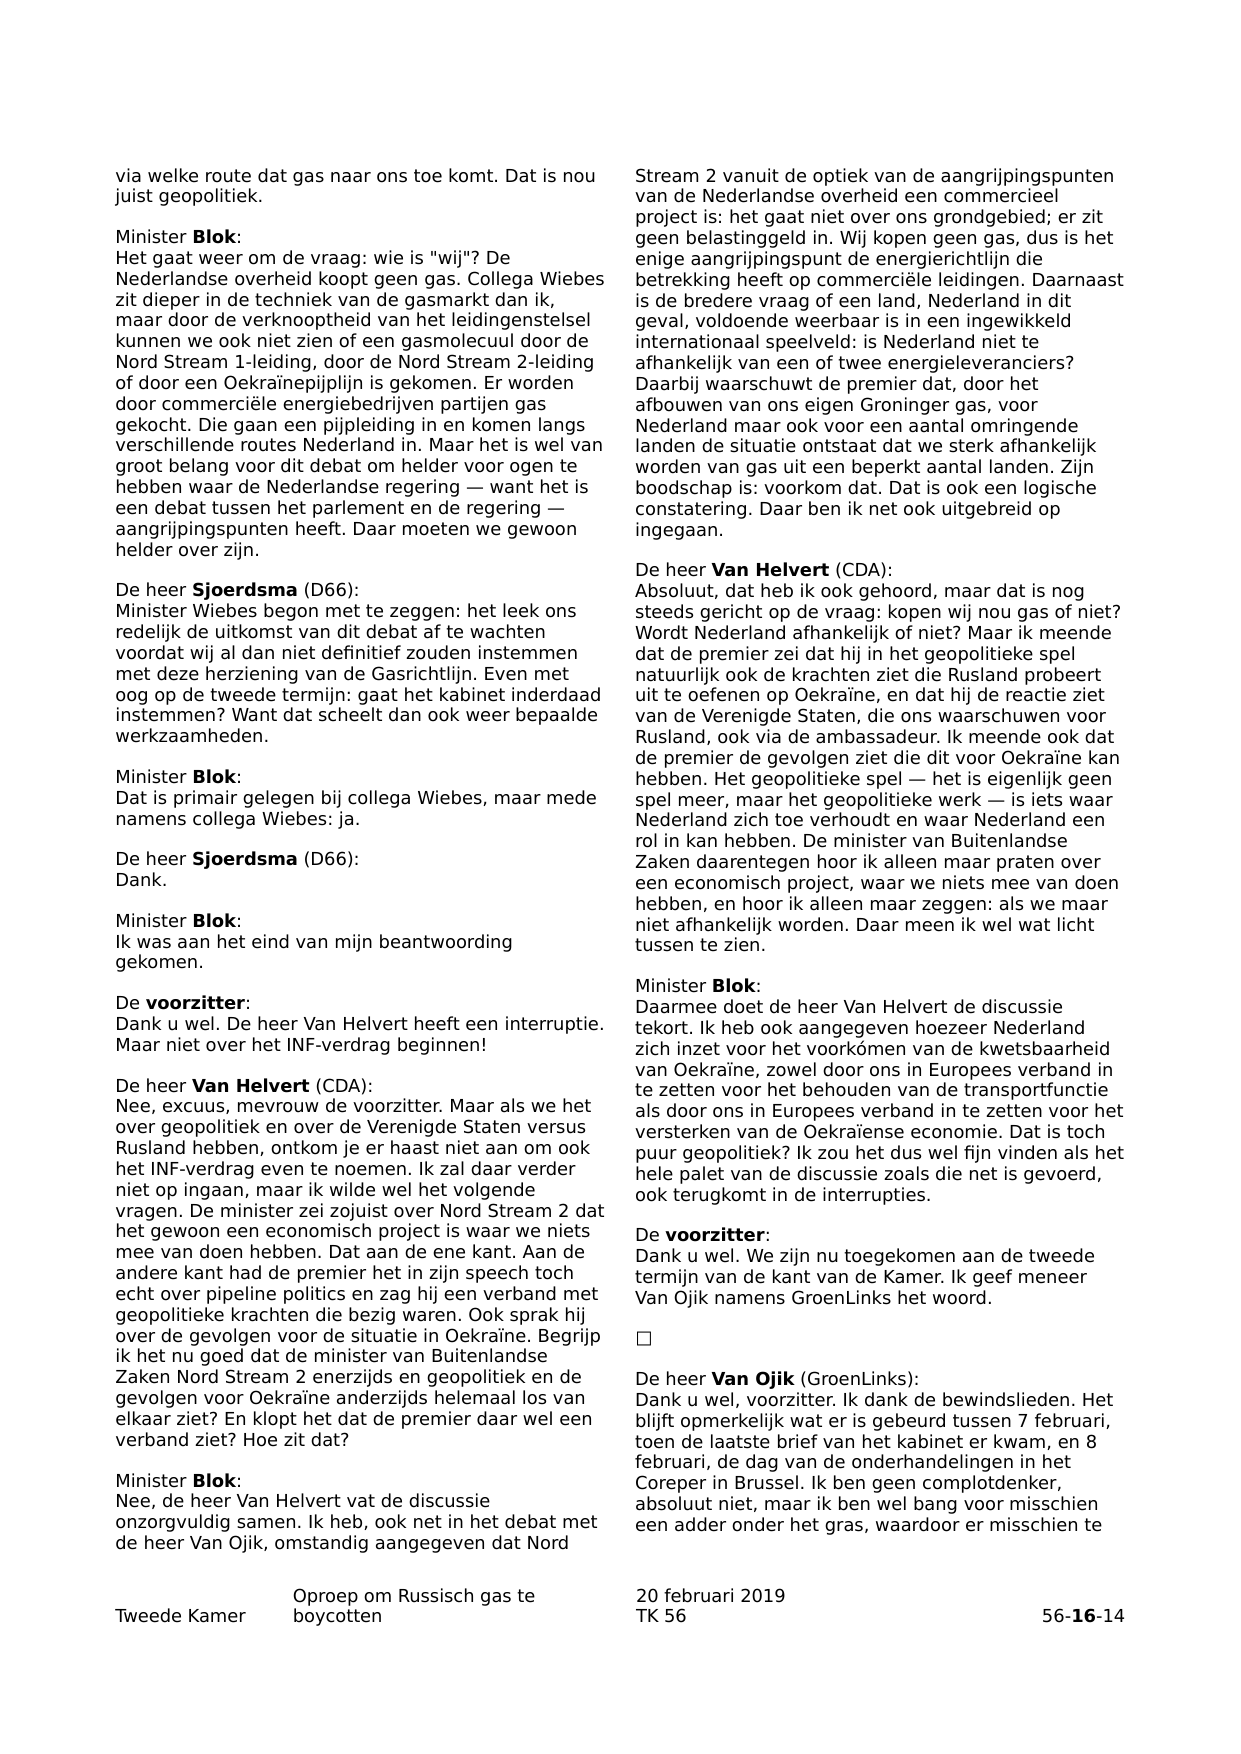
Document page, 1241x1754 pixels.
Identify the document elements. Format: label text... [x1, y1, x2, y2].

text Ik was aan het eind van mijn beantwoording gekomen. [115, 931, 605, 973]
text Dank. [115, 870, 605, 891]
text Minister Blok: [115, 767, 605, 787]
text Absoluut, dat heb ik ook gehoord, maar dat is nog steeds gericht op de vraag: kopen wij nou gas of niet? Wordt Nederland afhankelijk of niet? Maar ik meende dat de premier zei dat hij in het geopolitieke spel natuurlijk ook de krachten ziet die Rusland probeert uit te oefenen op Oekraïne, en dat hij de reactie ziet van de Verenigde Staten, die ons waarschuwen voor Rusland, ook via de ambassadeur. Ik meende ook dat de premier de gevolgen ziet die dit voor Oekraïne kan hebben. Het geopolitieke spel — het is eigenlijk geen spel meer, maar het geopolitieke werk — is iets waar Nederland zich toe verhoudt en waar Nederland een rol in kan hebben. De minister van Buitenlandse Zaken daarentegen hoor ik alleen maar praten over een economisch project, waar we niets mee van doen hebben, en hoor ik alleen maar zeggen: als we maar niet afhankelijk worden. Daar meen ik wel wat licht tussen te zien. [635, 581, 1125, 956]
text Nee, de heer Van Helvert vat de discussie onzorgvuldig samen. Ik heb, ook net in het debat met de heer Van Ojik, omstandig aangegeven dat Nord [115, 1491, 605, 1554]
text Minister Blok: [635, 976, 1125, 997]
text Nee, excuus, mevrouw de voorzitter. Maar als we het over geopolitiek en over de Verenigde Staten versus Rusland hebben, ontkom je er haast niet aan om ook het INF-verdrag even te noemen. Ik zal daar verder niet op ingaan, maar ik wilde wel het volgende vragen. De minister zei zojuist over Nord Stream 2 dat het gewoon een economisch project is waar we niets mee van doen hebben. Dat aan de ene kant. Aan de andere kant had de premier het in zijn speech toch echt over pipeline politics en zag hij een verband met geopolitieke krachten die bezig waren. Ook sprak hij over de gevolgen voor de situatie in Oekraïne. Begrijp ik het nu goed dat de minister van Buitenlandse Zaken Nord Stream 2 enerzijds en geopolitiek en de gevolgen voor Oekraïne anderzijds helemaal los van elkaar ziet? En klopt het dat de premier daar wel een verband ziet? Hoe zit dat? [115, 1096, 605, 1450]
text Minister Wiebes begon met te zeggen: het leek ons redelijk de uitkomst van dit debat af te wachten voordat wij al dan niet definitief zouden instemmen met deze herziening van de Gasrichtlijn. Even met oog op de tweede termijn: gaat het kabinet inderdaad instemmen? Want dat scheelt dan ook weer bepaalde werkzaamheden. [115, 601, 605, 747]
text ⬜ [635, 1328, 1125, 1349]
text Dank u wel, voorzitter. Ik dank de bewindslieden. Het blijft opmerkelijk wat er is gebeurd tussen 7 februari, toen de laatste brief van het kabinet er kwam, en 8 februari, de dag van de onderhandelingen in het Coreper in Brussel. Ik ben geen complotdenker, absoluut niet, maar ik ben wel bang voor misschien een adder onder het gras, waardoor er misschien te [635, 1390, 1125, 1536]
text De heer Sjoerdsma (D66): [115, 580, 605, 601]
text via welke route dat gas naar ons toe komt. Dat is nou juist geopolitiek. [115, 165, 605, 207]
text De voorzitter: [635, 1225, 1125, 1246]
text Dank u wel. De heer Van Helvert heeft een interruptie. Maar niet over het INF-verdrag beginnen! [115, 1014, 605, 1056]
text Minister Blok: [115, 1470, 605, 1491]
text De heer Van Ojik (GroenLinks): [635, 1369, 1125, 1390]
text Stream 2 vanuit de optiek van de aangrijpingspunten van de Nederlandse overheid een commercieel project is: het gaat niet over ons grondgebied; er zit geen belastinggeld in. Wij kopen geen gas, dus is het enige aangrijpingspunt de energierichtlijn die betrekking heeft op commerciële leidingen. Daarnaast is de bredere vraag of een land, Nederland in dit geval, voldoende weerbaar is in een ingewikkeld internationaal speelveld: is Nederland niet te afhankelijk van een of twee energieleveranciers? Daarbij waarschuwt de premier dat, door het afbouwen van ons eigen Groninger gas, voor Nederland maar ook voor een aantal omringende landen de situatie ontstaat dat we sterk afhankelijk worden van gas uit een beperkt aantal landen. Zijn boodschap is: voorkom dat. Dat is ook een logische constatering. Daar ben ik net ook uitgebreid op ingegaan. [635, 165, 1125, 540]
text Minister Blok: [115, 911, 605, 931]
text Daarmee doet de heer Van Helvert de discussie tekort. Ik heb ook aangegeven hoezeer Nederland zich inzet voor het voorkómen van de kwetsbaarheid van Oekraïne, zowel door ons in Europees verband in te zetten voor het behouden van de transportfunctie als door ons in Europees verband in te zetten voor het versterken van de Oekraïense economie. Dat is toch puur geopolitiek? Ik zou het dus wel fijn vinden als het hele palet van de discussie zoals die net is gevoerd, ook terugkomt in de interrupties. [635, 997, 1125, 1205]
text Minister Blok: [115, 227, 605, 248]
text De voorzitter: [115, 993, 605, 1014]
text De heer Van Helvert (CDA): [635, 560, 1125, 581]
text De heer Sjoerdsma (D66): [115, 849, 605, 870]
text De heer Van Helvert (CDA): [115, 1076, 605, 1096]
text Het gaat weer om de vraag: wie is "wij"? De Nederlandse overheid koopt geen gas. Collega Wiebes zit dieper in de techniek van de gasmarkt dan ik, maar door de verknooptheid van het leidingenstelsel kunnen we ook niet zien of een gasmolecuul door de Nord Stream 1-leiding, door de Nord Stream 2-leiding of door een Oekraïnepijplijn is gekomen. Er worden door commerciële energiebedrijven partijen gas gekocht. Die gaan een pijpleiding in en komen langs verschillende routes Nederland in. Maar het is wel van groot belang voor dit debat om helder voor ogen te hebben waar de Nederlandse regering — want het is een debat tussen het parlement en de regering — aangrijpingspunten heeft. Daar moeten we gewoon helder over zijn. [115, 248, 605, 560]
text Dat is primair gelegen bij collega Wiebes, maar mede namens collega Wiebes: ja. [115, 787, 605, 829]
text Dank u wel. We zijn nu toegekomen aan de tweede termijn van de kant van de Kamer. Ik geef meneer Van Ojik namens GroenLinks het woord. [635, 1246, 1125, 1308]
